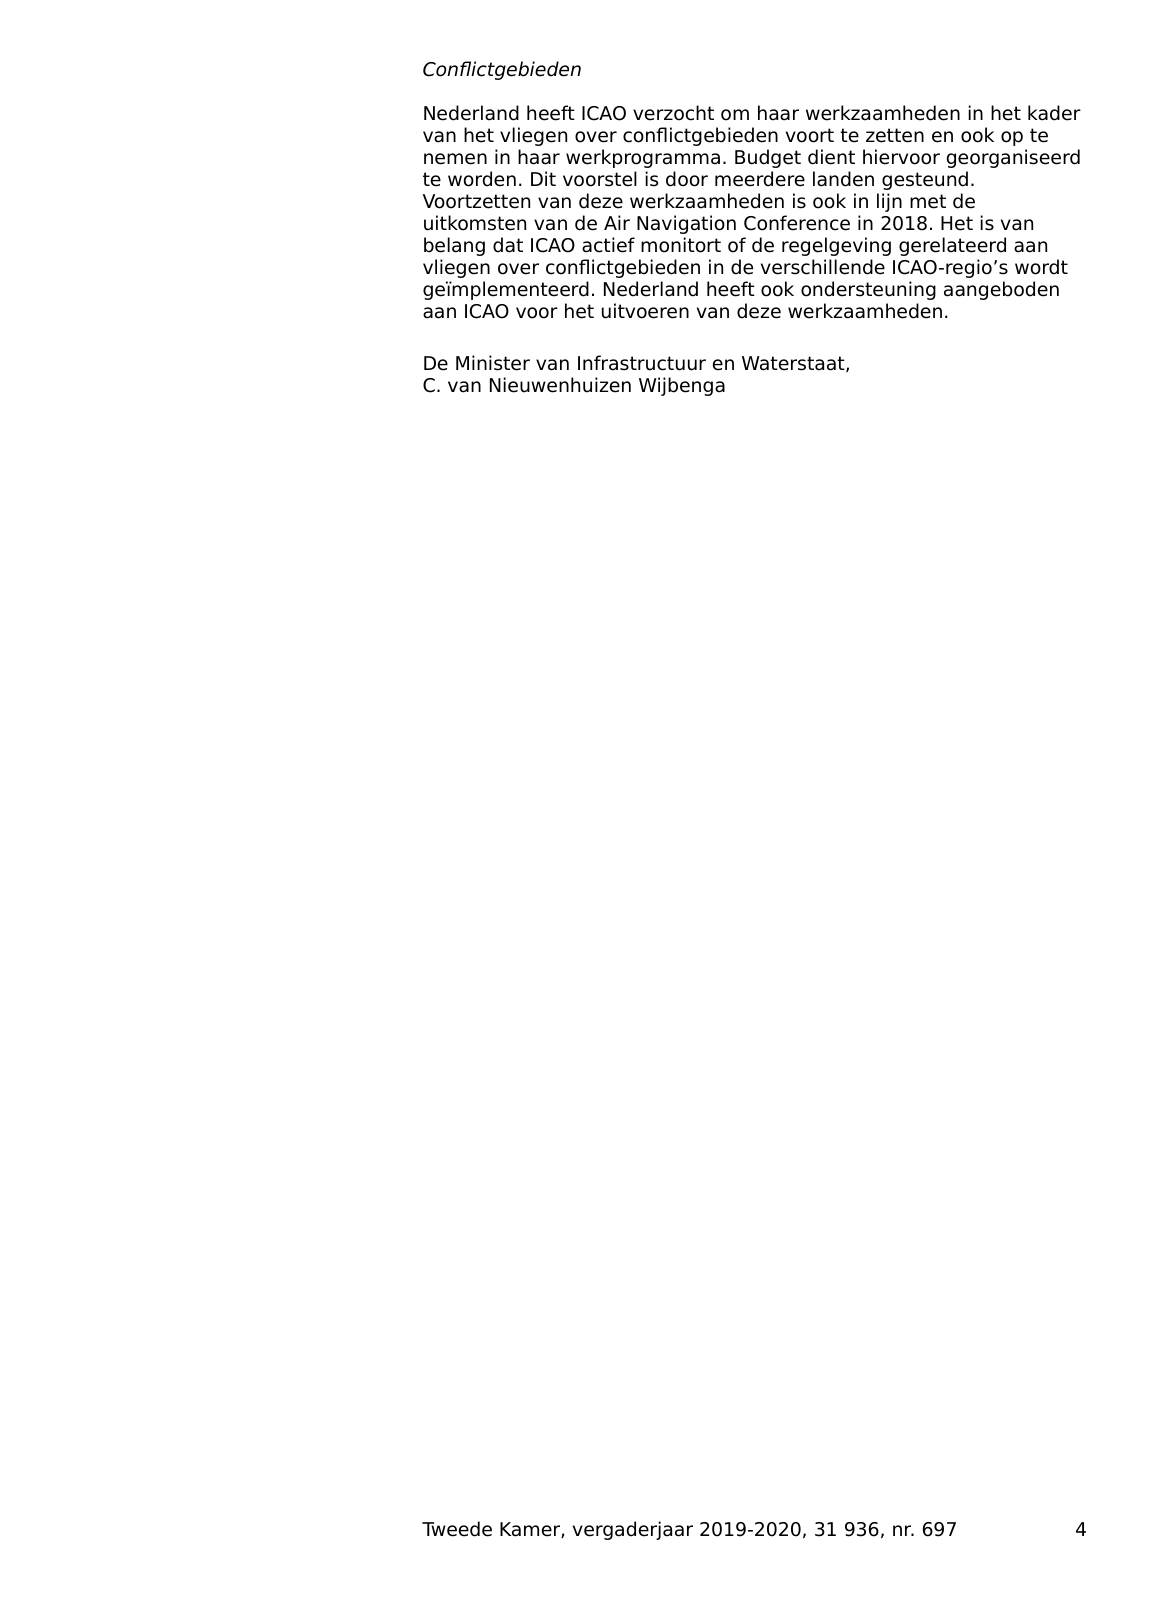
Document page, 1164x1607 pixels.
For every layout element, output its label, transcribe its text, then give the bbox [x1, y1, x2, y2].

text De Minister van Infrastructuur en Waterstaat, C. van Nieuwenhuizen Wijbenga [422, 353, 1087, 397]
text Nederland heeft ICAO verzocht om haar werkzaamheden in het kader van het vliegen over conflictgebieden voort te zetten en ook op te nemen in haar werkprogramma. Budget dient hiervoor georganiseerd te worden. Dit voorstel is door meerdere landen gesteund. Voortzetten van deze werkzaamheden is ook in lijn met de uitkomsten van de Air Navigation Conference in 2018. Het is van belang dat ICAO actief monitort of de regelgeving gerelateerd aan vliegen over conflictgebieden in de verschillende ICAO-regio’s wordt geïmplementeerd. Nederland heeft ook ondersteuning aangeboden aan ICAO voor het uitvoeren van deze werkzaamheden. [422, 103, 1087, 323]
subtitle Conflictgebieden [422, 59, 1087, 81]
